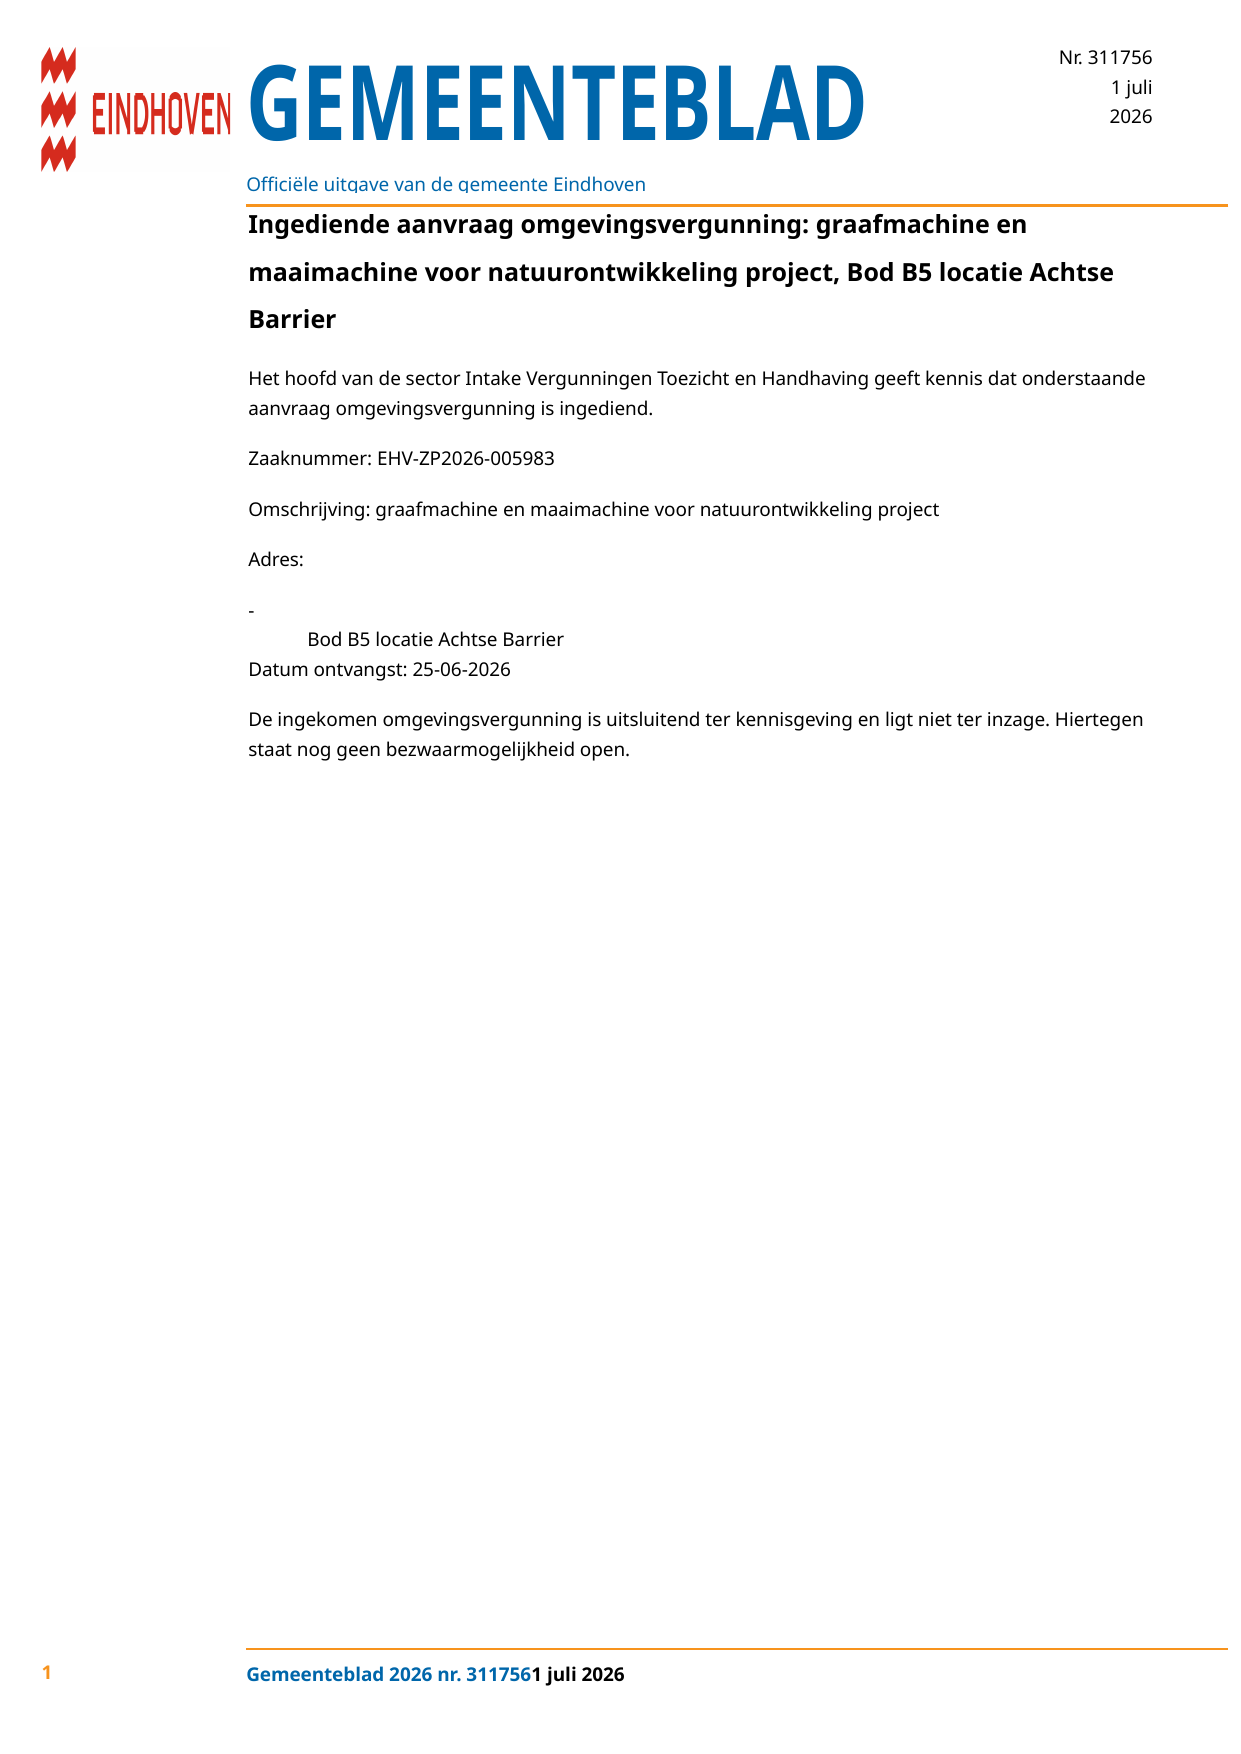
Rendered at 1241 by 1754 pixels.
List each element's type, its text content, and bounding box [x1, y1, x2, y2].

list Bod B5 locatie Achtse Barrier [248, 626, 1152, 652]
text Datum ontvangst: 25-06-2026 [248, 656, 1152, 682]
text Ingediende aanvraag omgevingsvergunning: graafmachine en maaimachine voor natuurontwikkeling project, Bod B5 locatie Achtse Barrier [248, 207, 1152, 336]
text Omschrijving: graafmachine en maaimachine voor natuurontwikkeling project [248, 496, 1152, 522]
text De ingekomen omgevingsvergunning is uitsluitend ter kennisgeving en ligt niet ter inzage. Hiertegen staat nog geen bezwaarmogelijkheid open. [248, 706, 1152, 762]
text Zaaknummer: EHV-ZP2026-005983 [248, 446, 1152, 471]
picture [41, 47, 231, 172]
text Adres: [248, 546, 1152, 572]
text Het hoofd van de sector Intake Vergunningen Toezicht en Handhaving geeft kennis dat onderstaande aanvraag omgevingsvergunning is ingediend. [248, 366, 1152, 421]
